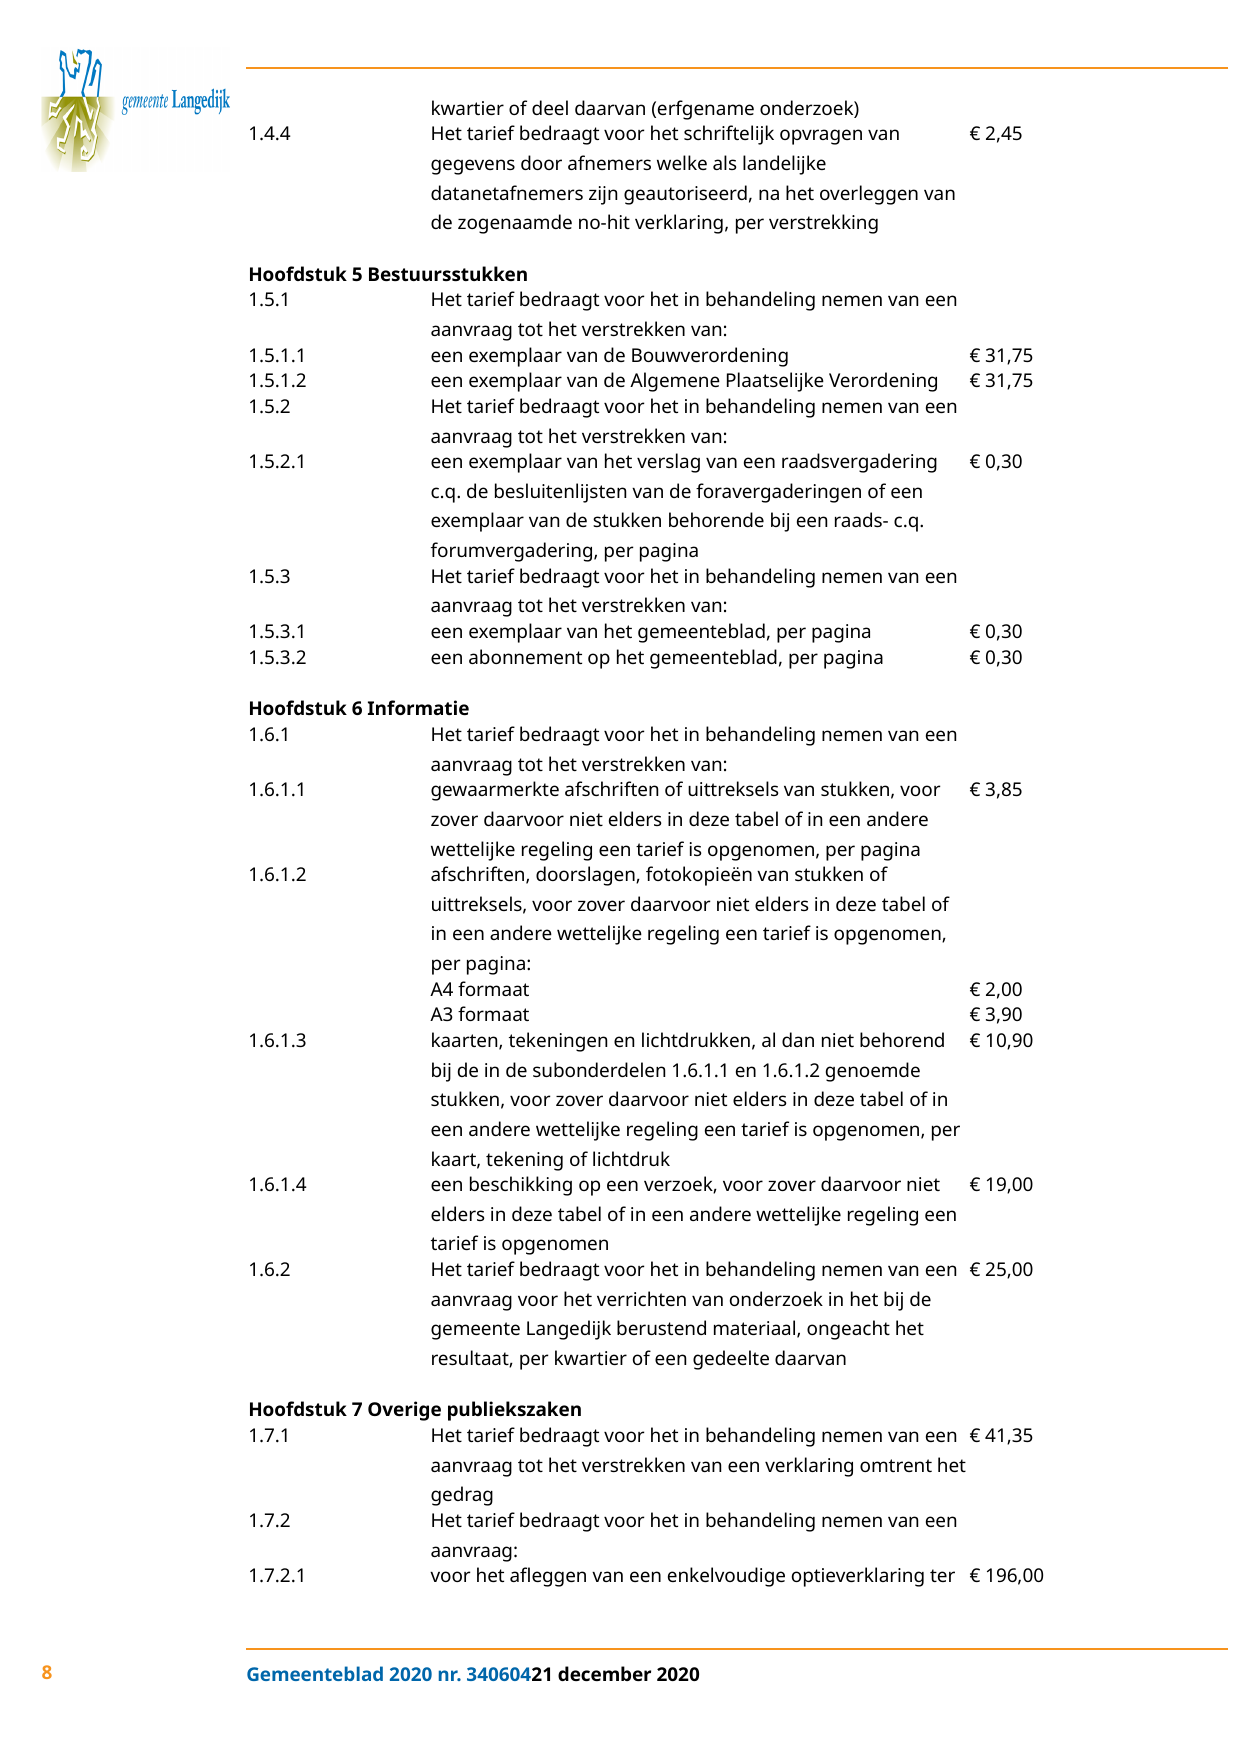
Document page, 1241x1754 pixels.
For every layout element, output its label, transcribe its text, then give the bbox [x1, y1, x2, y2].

table_cell [248, 235, 430, 261]
table_cell € 196,00 [969, 1563, 1152, 1588]
table_cell een exemplaar van het gemeenteblad, per pagina [430, 618, 969, 644]
table_cell [969, 670, 1152, 696]
table_cell Het tarief bedraagt voor het in behandeling nemen van een aanvraag tot het verstrekken van: [430, 393, 969, 448]
table_cell 1.5.3.1 [248, 618, 430, 644]
table_cell 1.7.2.1 [248, 1563, 430, 1588]
table_cell een exemplaar van het verslag van een raadsvergadering c.q. de besluitenlijsten van de foravergaderingen of een exemplaar van de stukken behorende bij een raads- c.q. forumvergadering, per pagina [430, 449, 969, 563]
table_cell Het tarief bedraagt voor het in behandeling nemen van een aanvraag voor het verrichten van onderzoek in het bij de gemeente Langedijk berustend materiaal, ongeacht het resultaat, per kwartier of een gedeelte daarvan [430, 1256, 969, 1371]
table_cell Het tarief bedraagt voor het in behandeling nemen van een aanvraag: [430, 1507, 969, 1562]
table_cell 1.5.1.2 [248, 368, 430, 393]
table_cell [969, 261, 1152, 286]
table_cell [969, 696, 1152, 721]
table_cell gewaarmerkte afschriften of uittreksels van stukken, voor zover daarvoor niet elders in deze tabel of in een andere wettelijke regeling een tarief is opgenomen, per pagina [430, 777, 969, 861]
table_cell [969, 393, 1152, 448]
table_cell Hoofdstuk 5 Bestuursstukken [248, 261, 969, 286]
table_cell [969, 286, 1152, 342]
table_cell [969, 1371, 1152, 1397]
table_cell 1.5.3 [248, 563, 430, 618]
table_cell € 0,30 [969, 449, 1152, 563]
table_cell 1.5.2 [248, 393, 430, 448]
table_cell Het tarief bedraagt voor het in behandeling nemen van een aanvraag tot het verstrekken van: [430, 286, 969, 342]
table_cell € 31,75 [969, 342, 1152, 367]
table_cell [969, 563, 1152, 618]
table_cell [969, 861, 1152, 976]
table_cell € 10,90 [969, 1028, 1152, 1171]
table_cell € 19,00 [969, 1171, 1152, 1256]
table_cell A4 formaat [430, 976, 969, 1002]
table_cell kaarten, tekeningen en lichtdrukken, al dan niet behorend bij de in de subonderdelen 1.6.1.1 en 1.6.1.2 genoemde stukken, voor zover daarvoor niet elders in deze tabel of in een andere wettelijke regeling een tarief is opgenomen, per kaart, tekening of lichtdruk [430, 1028, 969, 1171]
table_cell Het tarief bedraagt voor het schriftelijk opvragen van gegevens door afnemers welke als landelijke datanetafnemers zijn geautoriseerd, na het overleggen van de zogenaamde no-hit verklaring, per verstrekking [430, 121, 969, 235]
table_cell Het tarief bedraagt voor het in behandeling nemen van een aanvraag tot het verstrekken van: [430, 721, 969, 777]
table_cell [248, 670, 430, 696]
table_cell [969, 721, 1152, 777]
table_cell 1.5.1.1 [248, 342, 430, 367]
table_cell € 0,30 [969, 618, 1152, 644]
table_cell [969, 95, 1152, 121]
table_cell afschriften, doorslagen, fotokopieën van stukken of uittreksels, voor zover daarvoor niet elders in deze tabel of in een andere wettelijke regeling een tarief is opgenomen, per pagina: [430, 861, 969, 976]
table_cell een beschikking op een verzoek, voor zover daarvoor niet elders in deze tabel of in een andere wettelijke regeling een tarief is opgenomen [430, 1171, 969, 1256]
table_cell voor het afleggen van een enkelvoudige optieverklaring ter [430, 1563, 969, 1588]
table_cell 1.6.1.4 [248, 1171, 430, 1256]
table_cell [969, 1397, 1152, 1422]
table_cell [248, 1371, 430, 1397]
table_cell [430, 670, 969, 696]
table_cell 1.5.3.2 [248, 644, 430, 670]
table_cell 1.6.2 [248, 1256, 430, 1371]
table_cell [248, 976, 430, 1002]
table_cell [248, 1002, 430, 1027]
table_cell € 0,30 [969, 644, 1152, 670]
table_cell [430, 235, 969, 261]
table_cell 1.6.1.3 [248, 1028, 430, 1171]
table_cell € 25,00 [969, 1256, 1152, 1371]
table_cell [969, 235, 1152, 261]
table_cell een exemplaar van de Algemene Plaatselijke Verordening [430, 368, 969, 393]
table_cell kwartier of deel daarvan (erfgename onderzoek) [430, 95, 969, 121]
table_cell € 2,00 [969, 976, 1152, 1002]
table_cell 1.6.1 [248, 721, 430, 777]
table_cell [430, 1371, 969, 1397]
table_cell € 3,85 [969, 777, 1152, 861]
table_cell 1.7.1 [248, 1422, 430, 1507]
picture [41, 47, 231, 172]
table_cell een exemplaar van de Bouwverordening [430, 342, 969, 367]
table_cell een abonnement op het gemeenteblad, per pagina [430, 644, 969, 670]
table_cell € 3,90 [969, 1002, 1152, 1027]
table_cell € 41,35 [969, 1422, 1152, 1507]
table_cell Het tarief bedraagt voor het in behandeling nemen van een aanvraag tot het verstrekken van: [430, 563, 969, 618]
table_cell 1.5.2.1 [248, 449, 430, 563]
table_cell Hoofdstuk 6 Informatie [248, 696, 969, 721]
table_cell [969, 1507, 1152, 1562]
table_cell € 31,75 [969, 368, 1152, 393]
table_cell 1.5.1 [248, 286, 430, 342]
table_cell [248, 95, 430, 121]
table_cell Het tarief bedraagt voor het in behandeling nemen van een aanvraag tot het verstrekken van een verklaring omtrent het gedrag [430, 1422, 969, 1507]
table_cell € 2,45 [969, 121, 1152, 235]
table_cell 1.7.2 [248, 1507, 430, 1562]
table_cell 1.6.1.2 [248, 861, 430, 976]
table_cell 1.6.1.1 [248, 777, 430, 861]
table_cell Hoofdstuk 7 Overige publiekszaken [248, 1397, 969, 1422]
table_cell 1.4.4 [248, 121, 430, 235]
table_cell A3 formaat [430, 1002, 969, 1027]
